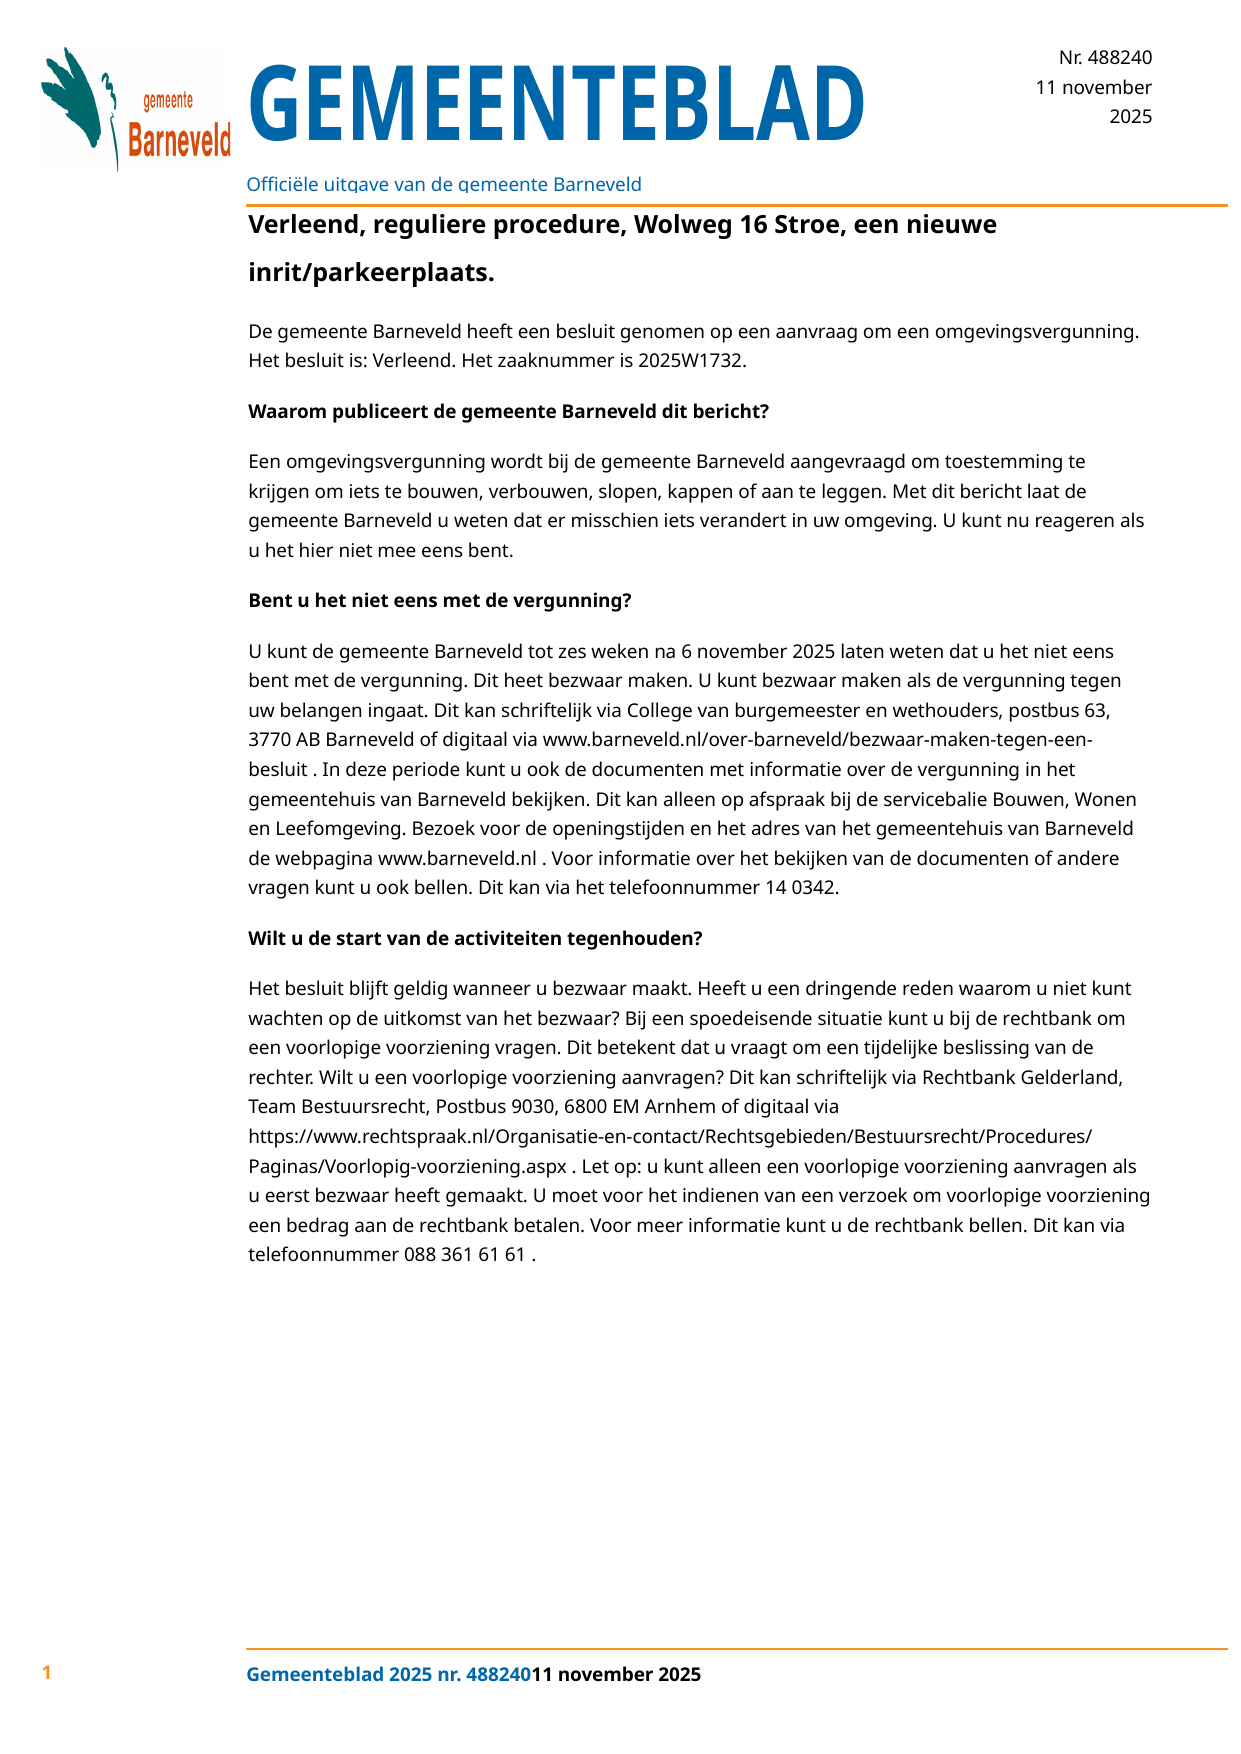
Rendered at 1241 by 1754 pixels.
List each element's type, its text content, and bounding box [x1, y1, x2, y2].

text Wilt u de start van de activiteiten tegenhouden? [248, 925, 1152, 951]
text Een omgevingsvergunning wordt bij de gemeente Barneveld aangevraagd om toestemming te krijgen om iets te bouwen, verbouwen, slopen, kappen of aan te leggen. Met dit bericht laat de gemeente Barneveld u weten dat er misschien iets verandert in uw omgeving. U kunt nu reageren als u het hier niet mee eens bent. [248, 448, 1152, 563]
text De gemeente Barneveld heeft een besluit genomen op een aanvraag om een omgevingsvergunning. Het besluit is: Verleend. Het zaaknummer is 2025W1732. [248, 318, 1152, 373]
picture [41, 47, 231, 172]
text Verleend, reguliere procedure, Wolweg 16 Stroe, een nieuwe inrit/parkeerplaats. [248, 207, 1152, 288]
text Waarom publiceert de gemeente Barneveld dit bericht? [248, 398, 1152, 424]
text U kunt de gemeente Barneveld tot zes weken na 6 november 2025 laten weten dat u het niet eens bent met de vergunning. Dit heet bezwaar maken. U kunt bezwaar maken als de vergunning tegen uw belangen ingaat. Dit kan schriftelijk via College van burgemeester en wethouders, postbus 63, 3770 AB Barneveld of digitaal via www.barneveld.nl/over-barneveld/bezwaar-maken-tegen-een-besluit . In deze periode kunt u ook de documenten met informatie over de vergunning in het gemeentehuis van Barneveld bekijken. Dit kan alleen op afspraak bij de servicebalie Bouwen, Wonen en Leefomgeving. Bezoek voor de openingstijden en het adres van het gemeentehuis van Barneveld de webpagina www.barneveld.nl . Voor informatie over het bekijken van de documenten of andere vragen kunt u ook bellen. Dit kan via het telefoonnummer 14 0342. [248, 638, 1152, 900]
text Bent u het niet eens met de vergunning? [248, 587, 1152, 613]
text Het besluit blijft geldig wanneer u bezwaar maakt. Heeft u een dringende reden waarom u niet kunt wachten op de uitkomst van het bezwaar? Bij een spoedeisende situatie kunt u bij de rechtbank om een voorlopige voorziening vragen. Dit betekent dat u vraagt om een tijdelijke beslissing van de rechter. Wilt u een voorlopige voorziening aanvragen? Dit kan schriftelijk via Rechtbank Gelderland, Team Bestuursrecht, Postbus 9030, 6800 EM Arnhem of digitaal via https://www.rechtspraak.nl/Organisatie-en-contact/Rechtsgebieden/Bestuursrecht/Procedures/Paginas/Voorlopig-voorziening.aspx . Let op: u kunt alleen een voorlopige voorziening aanvragen als u eerst bezwaar heeft gemaakt. U moet voor het indienen van een verzoek om voorlopige voorziening een bedrag aan de rechtbank betalen. Voor meer informatie kunt u de rechtbank bellen. Dit kan via telefoonnummer 088 361 61 61 . [248, 975, 1152, 1267]
